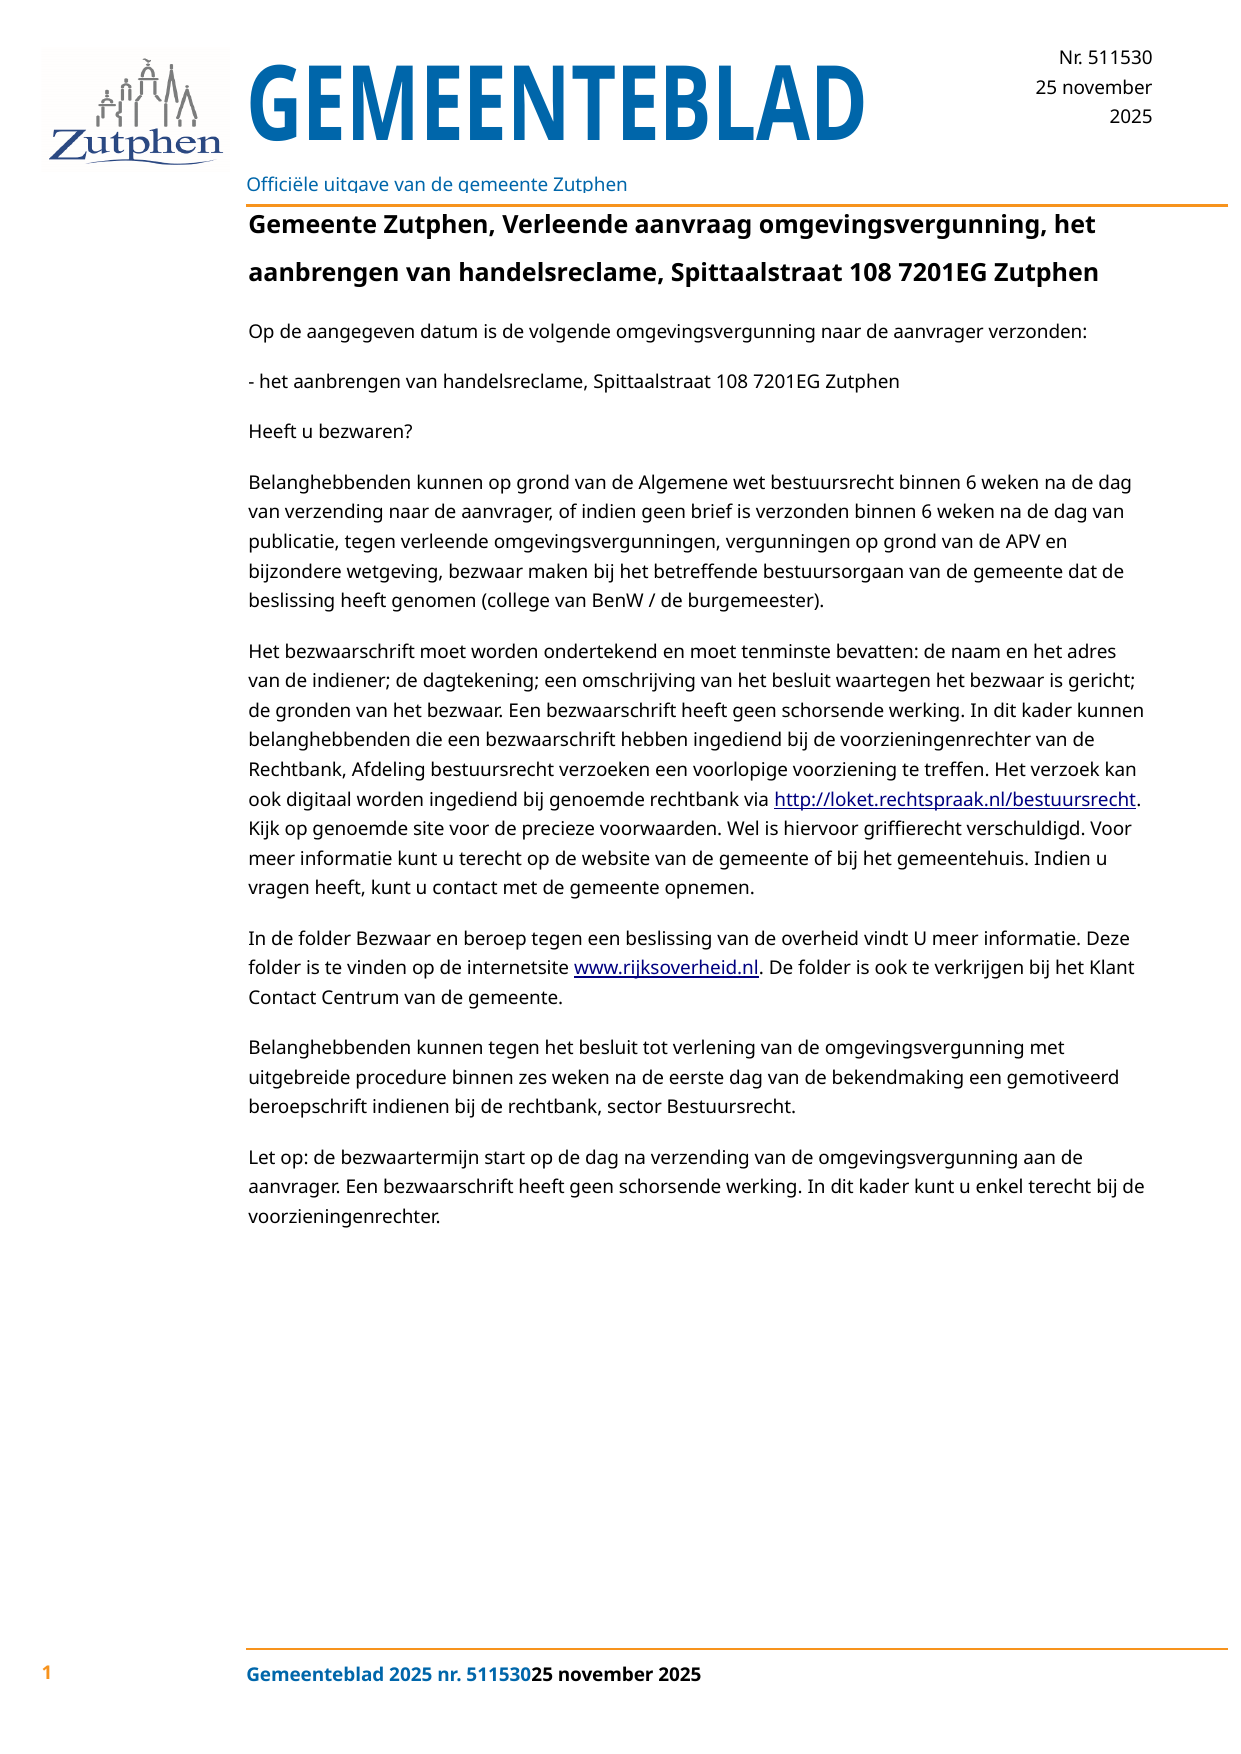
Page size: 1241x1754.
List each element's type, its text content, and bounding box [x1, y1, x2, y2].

text Belanghebbenden kunnen tegen het besluit tot verlening van de omgevingsvergunning met uitgebreide procedure binnen zes weken na de eerste dag van de bekendmaking een gemotiveerd beroepschrift indienen bij de rechtbank, sector Bestuursrecht. [248, 1034, 1152, 1119]
text Gemeente Zutphen, Verleende aanvraag omgevingsvergunning, het aanbrengen van handelsreclame, Spittaalstraat 108 7201EG Zutphen [248, 207, 1152, 288]
text Belanghebbenden kunnen op grond van de Algemene wet bestuursrecht binnen 6 weken na de dag van verzending naar de aanvrager, of indien geen brief is verzonden binnen 6 weken na de dag van publicatie, tegen verleende omgevingsvergunningen, vergunningen op grond van de APV en bijzondere wetgeving, bezwaar maken bij het betreffende bestuursorgaan van de gemeente dat de beslissing heeft genomen (college van BenW / de burgemeester). [248, 469, 1152, 613]
text In de folder Bezwaar en beroep tegen een beslissing van de overheid vindt U meer informatie. Deze folder is te vinden op de internetsite www.rijksoverheid.nl. De folder is ook te verkrijgen bij het Klant Contact Centrum van de gemeente. [248, 925, 1152, 1010]
text Op de aangegeven datum is de volgende omgevingsvergunning naar de aanvrager verzonden: [248, 318, 1152, 344]
text Let op: de bezwaartermijn start op de dag na verzending van de omgevingsvergunning aan de aanvrager. Een bezwaarschrift heeft geen schorsende werking. In dit kader kunt u enkel terecht bij de voorzieningenrechter. [248, 1144, 1152, 1229]
text Het bezwaarschrift moet worden ondertekend en moet tenminste bevatten: de naam en het adres van de indiener; de dagtekening; een omschrijving van het besluit waartegen het bezwaar is gericht; de gronden van het bezwaar. Een bezwaarschrift heeft geen schorsende werking. In dit kader kunnen belanghebbenden die een bezwaarschrift hebben ingediend bij de voorzieningenrechter van de Rechtbank, Afdeling bestuursrecht verzoeken een voorlopige voorziening te treffen. Het verzoek kan ook digitaal worden ingediend bij genoemde rechtbank via http://loket.rechtspraak.nl/bestuursrecht. Kijk op genoemde site voor de precieze voorwaarden. Wel is hiervoor griffierecht verschuldigd. Voor meer informatie kunt u terecht op de website van de gemeente of bij het gemeentehuis. Indien u vragen heeft, kunt u contact met de gemeente opnemen. [248, 638, 1152, 900]
text - het aanbrengen van handelsreclame, Spittaalstraat 108 7201EG Zutphen [248, 368, 1152, 394]
text Heeft u bezwaren? [248, 419, 1152, 444]
picture [41, 47, 231, 172]
